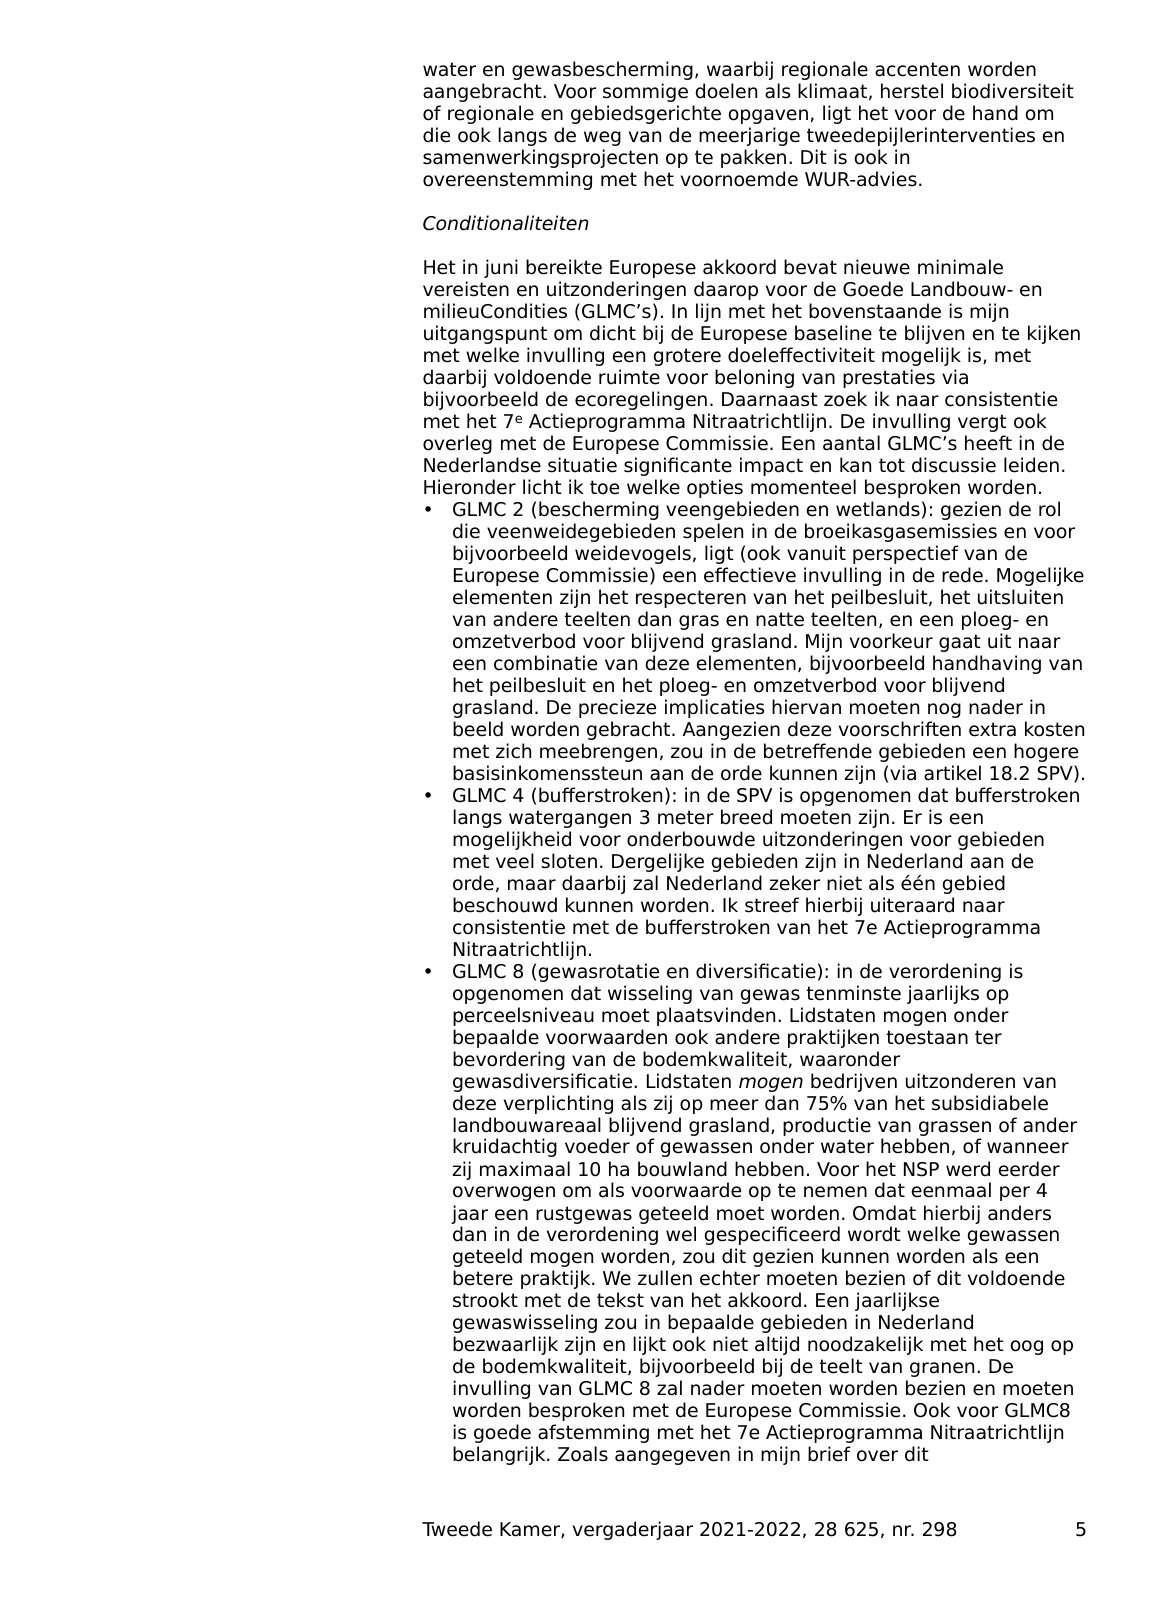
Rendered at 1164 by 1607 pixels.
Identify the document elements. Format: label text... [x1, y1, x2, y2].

text water en gewasbescherming, waarbij regionale accenten worden aangebracht. Voor sommige doelen als klimaat, herstel biodiversiteit of regionale en gebiedsgerichte opgaven, ligt het voor de hand om die ook langs de weg van de meerjarige tweedepijlerinterventies en samenwerkingsprojecten op te pakken. Dit is ook in overeenstemming met het voornoemde WUR-advies. [422, 59, 1087, 191]
text Het in juni bereikte Europese akkoord bevat nieuwe minimale vereisten en uitzonderingen daarop voor de Goede Landbouw- en milieuCondities (GLMC’s). In lijn met het bovenstaande is mijn uitgangspunt om dicht bij de Europese baseline te blijven en te kijken met welke invulling een grotere doeleffectiviteit mogelijk is, met daarbij voldoende ruimte voor beloning van prestaties via bijvoorbeeld de ecoregelingen. Daarnaast zoek ik naar consistentie met het 7e Actieprogramma Nitraatrichtlijn. De invulling vergt ook overleg met de Europese Commissie. Een aantal GLMC’s heeft in de Nederlandse situatie significante impact en kan tot discussie leiden. Hieronder licht ik toe welke opties momenteel besproken worden. [422, 257, 1087, 499]
subtitle Conditionaliteiten [422, 213, 1087, 235]
text • GLMC 8 (gewasrotatie en diversificatie): in de verordening is opgenomen dat wisseling van gewas tenminste jaarlijks op perceelsniveau moet plaatsvinden. Lidstaten mogen onder bepaalde voorwaarden ook andere praktijken toestaan ter bevordering van de bodemkwaliteit, waaronder gewasdiversificatie. Lidstaten mogen bedrijven uitzonderen van deze verplichting als zij op meer dan 75% van het subsidiabele landbouwareaal blijvend grasland, productie van grassen of ander kruidachtig voeder of gewassen onder water hebben, of wanneer zij maximaal 10 ha bouwland hebben. Voor het NSP werd eerder overwogen om als voorwaarde op te nemen dat eenmaal per 4 jaar een rustgewas geteeld moet worden. Omdat hierbij anders dan in de verordening wel gespecificeerd wordt welke gewassen geteeld mogen worden, zou dit gezien kunnen worden als een betere praktijk. We zullen echter moeten bezien of dit voldoende strookt met de tekst van het akkoord. Een jaarlijkse gewaswisseling zou in bepaalde gebieden in Nederland bezwaarlijk zijn en lijkt ook niet altijd noodzakelijk met het oog op de bodemkwaliteit, bijvoorbeeld bij de teelt van granen. De invulling van GLMC 8 zal nader moeten worden bezien en moeten worden besproken met de Europese Commissie. Ook voor GLMC8 is goede afstemming met het 7e Actieprogramma Nitraatrichtlijn belangrijk. Zoals aangegeven in mijn brief over dit [422, 961, 1087, 1466]
text • GLMC 4 (bufferstroken): in de SPV is opgenomen dat bufferstroken langs watergangen 3 meter breed moeten zijn. Er is een mogelijkheid voor onderbouwde uitzonderingen voor gebieden met veel sloten. Dergelijke gebieden zijn in Nederland aan de orde, maar daarbij zal Nederland zeker niet als één gebied beschouwd kunnen worden. Ik streef hierbij uiteraard naar consistentie met de bufferstroken van het 7e Actieprogramma Nitraatrichtlijn. [422, 785, 1087, 961]
text • GLMC 2 (bescherming veengebieden en wetlands): gezien de rol die veenweidegebieden spelen in de broeikasgasemissies en voor bijvoorbeeld weidevogels, ligt (ook vanuit perspectief van de Europese Commissie) een effectieve invulling in de rede. Mogelijke elementen zijn het respecteren van het peilbesluit, het uitsluiten van andere teelten dan gras en natte teelten, en een ploeg- en omzetverbod voor blijvend grasland. Mijn voorkeur gaat uit naar een combinatie van deze elementen, bijvoorbeeld handhaving van het peilbesluit en het ploeg- en omzetverbod voor blijvend grasland. De precieze implicaties hiervan moeten nog nader in beeld worden gebracht. Aangezien deze voorschriften extra kosten met zich meebrengen, zou in de betreffende gebieden een hogere basisinkomenssteun aan de orde kunnen zijn (via artikel 18.2 SPV). [422, 499, 1087, 785]
